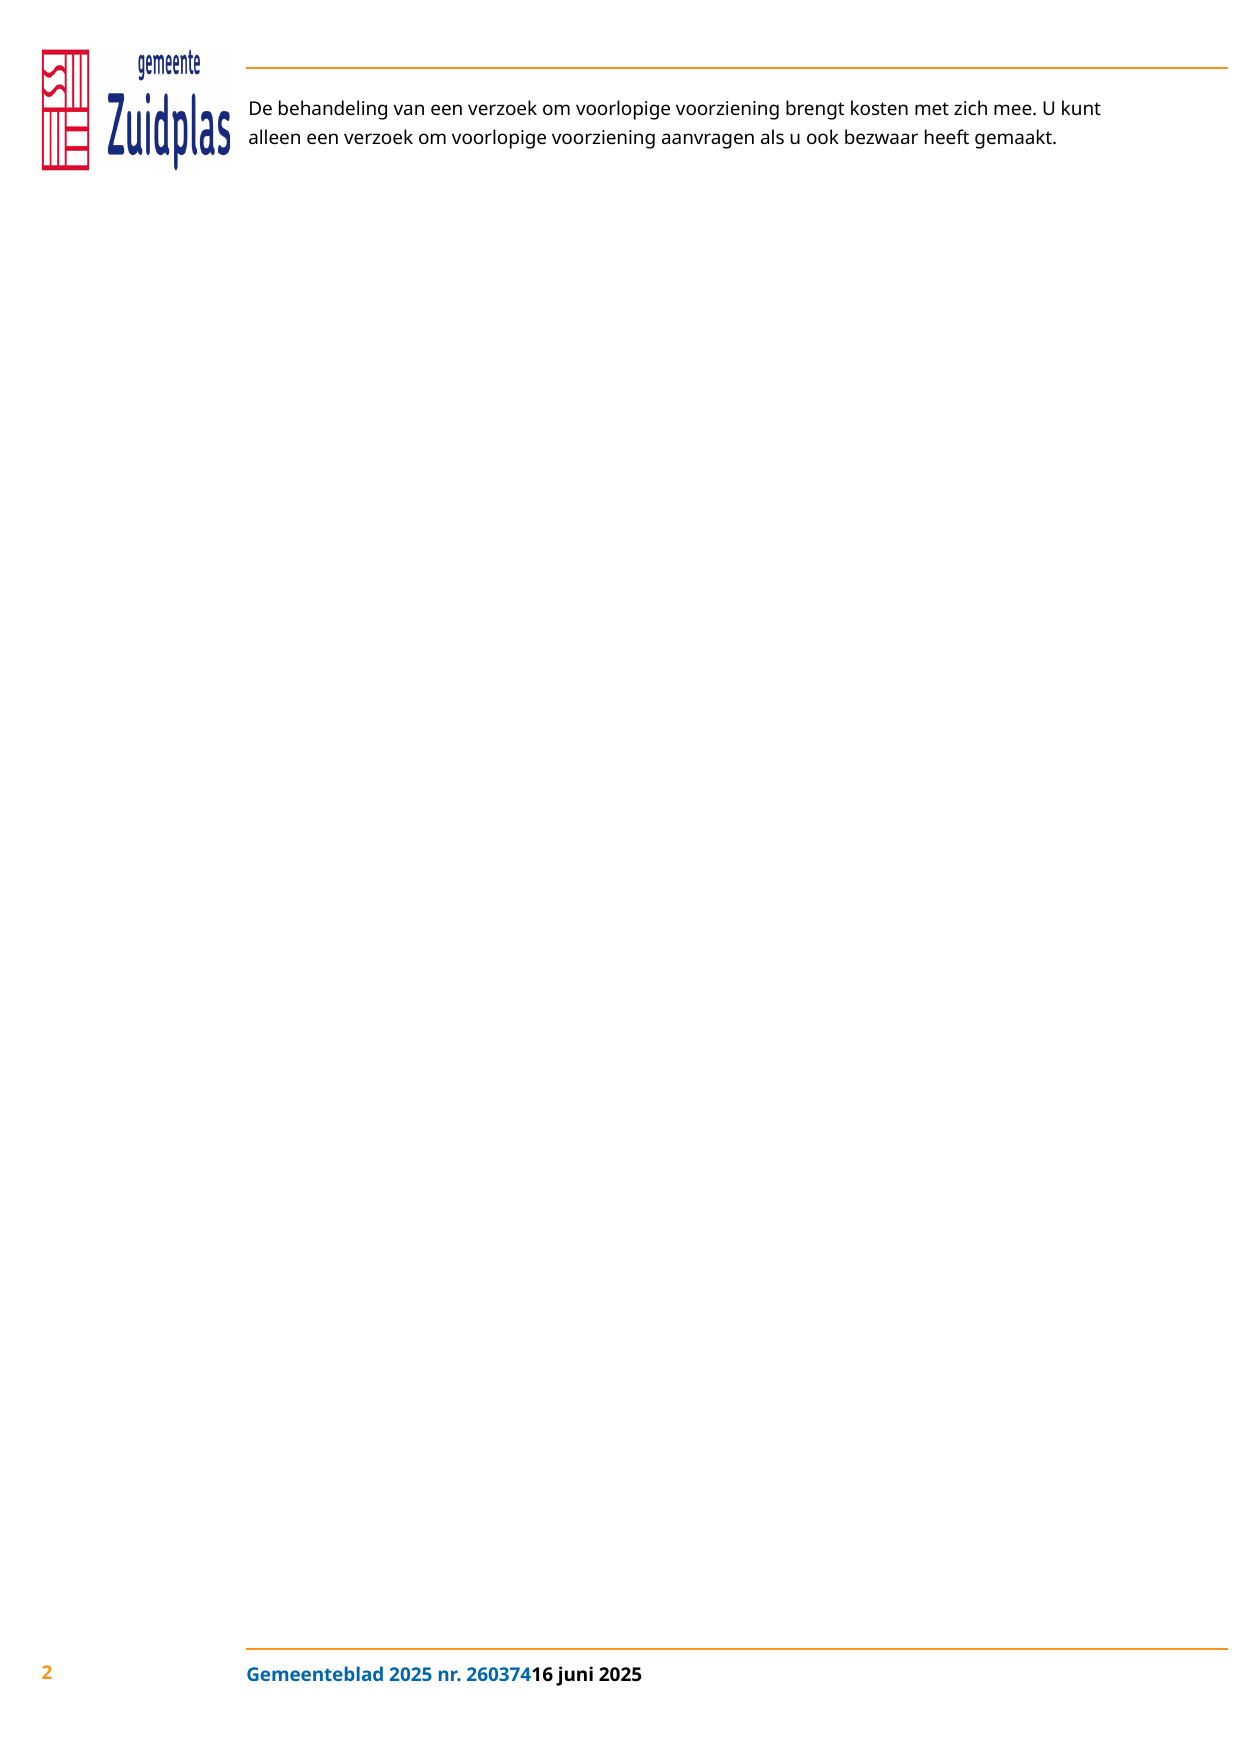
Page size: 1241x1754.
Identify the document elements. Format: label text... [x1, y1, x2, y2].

text De behandeling van een verzoek om voorlopige voorziening brengt kosten met zich mee. U kunt alleen een verzoek om voorlopige voorziening aanvragen als u ook bezwaar heeft gemaakt. [248, 95, 1152, 150]
picture [41, 47, 231, 172]
